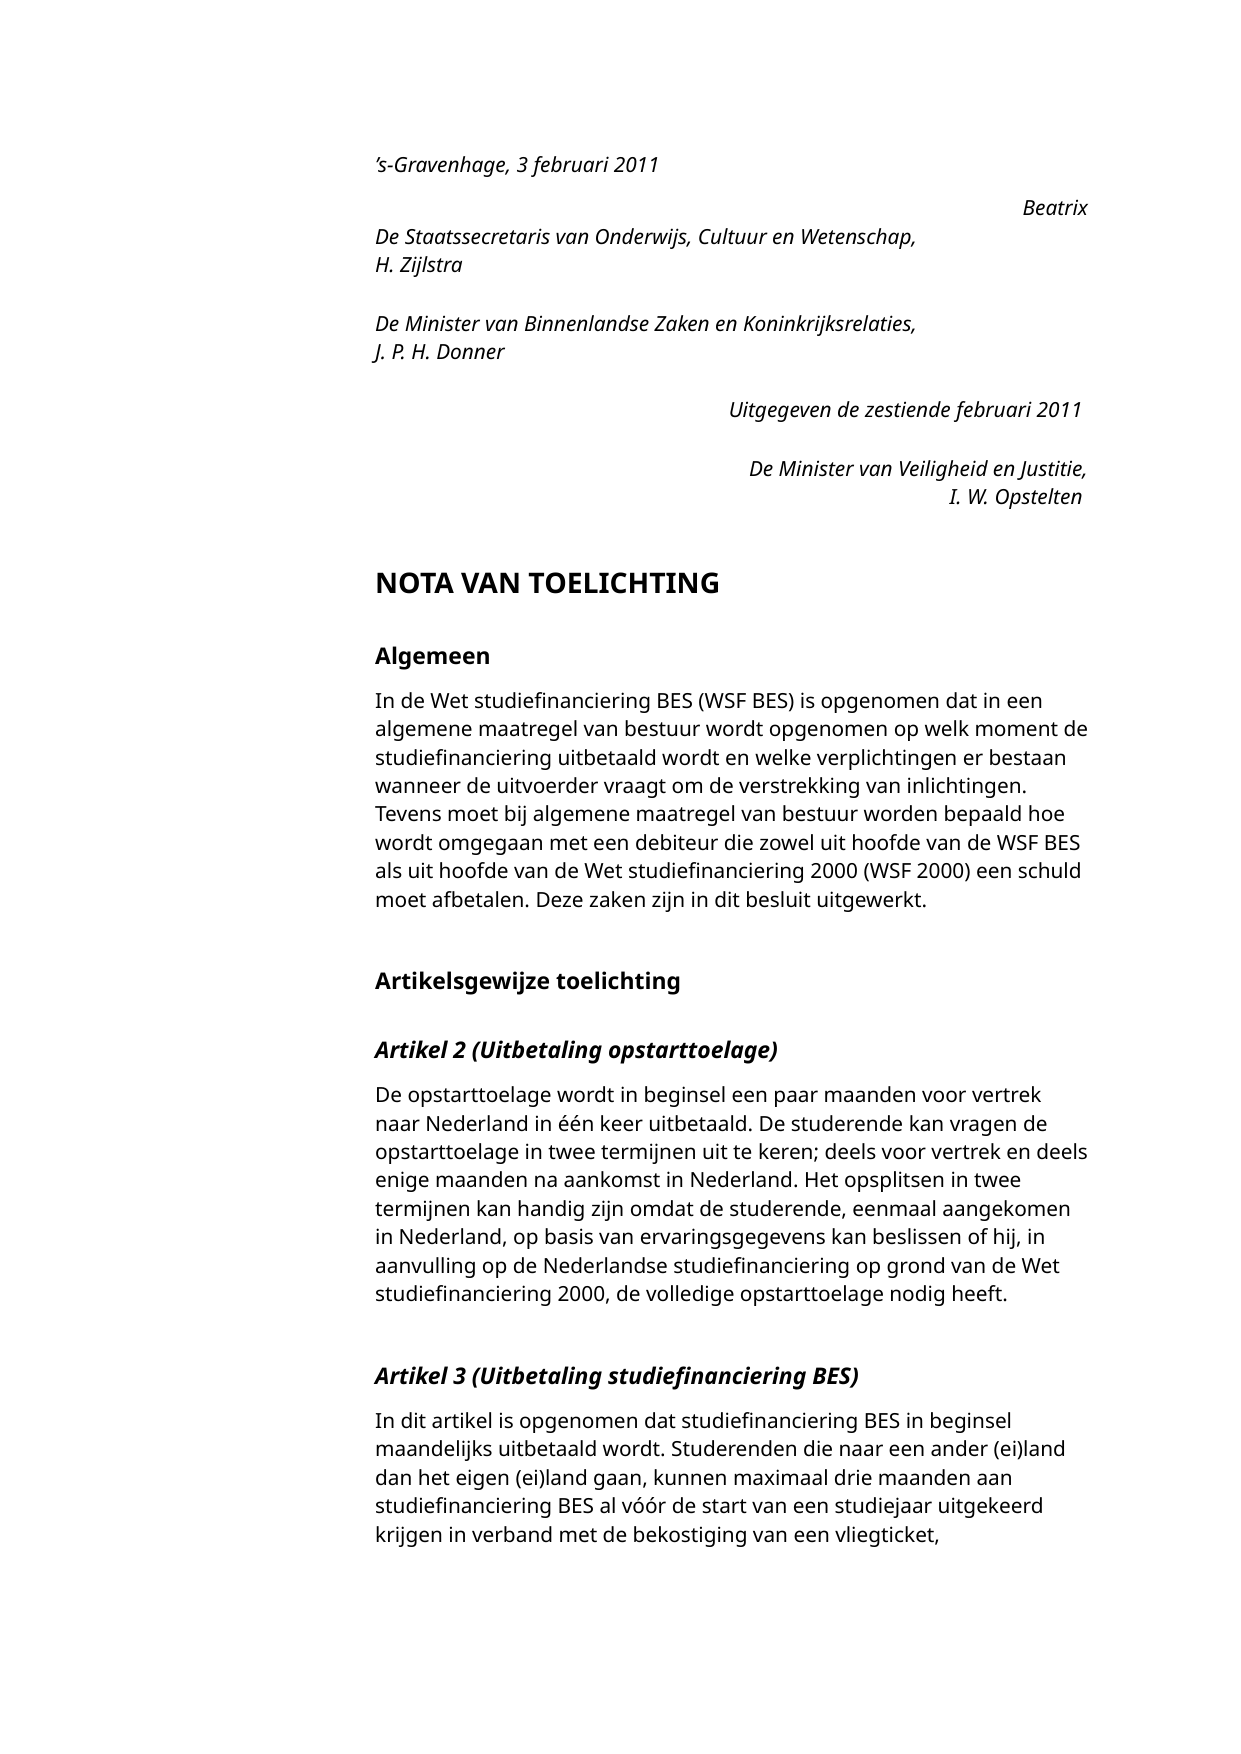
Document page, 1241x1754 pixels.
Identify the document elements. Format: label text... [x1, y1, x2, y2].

text H. Zijlstra [375, 250, 1090, 279]
text De Staatssecretaris van Onderwijs, Cultuur en Wetenschap, [375, 222, 1090, 250]
text Uitgegeven de zestiende februari 2011 [375, 396, 1090, 424]
text In de Wet studiefinanciering BES (WSF BES) is opgenomen dat in een algemene maatregel van bestuur wordt opgenomen op welk moment de studiefinanciering uitbetaald wordt en welke verplichtingen er bestaan wanneer de uitvoerder vraagt om de verstrekking van inlichtingen. Tevens moet bij algemene maatregel van bestuur worden bepaald hoe wordt omgegaan met een debiteur die zowel uit hoofde van de WSF BES als uit hoofde van de Wet studiefinanciering 2000 (WSF 2000) een schuld moet afbetalen. Deze zaken zijn in dit besluit uitgewerkt. [375, 686, 1090, 913]
text I. W. Opstelten [375, 482, 1090, 511]
subtitle Artikel 3 (Uitbetaling studiefinanciering BES) [375, 1360, 1090, 1391]
text In dit artikel is opgenomen dat studiefinanciering BES in beginsel maandelijks uitbetaald wordt. Studerenden die naar een ander (ei)land dan het eigen (ei)land gaan, kunnen maximaal drie maanden aan studiefinanciering BES al vóór de start van een studiejaar uitgekeerd krijgen in verband met de bekostiging van een vliegticket, [375, 1406, 1090, 1548]
subtitle Artikel 2 (Uitbetaling opstarttoelage) [375, 1034, 1090, 1065]
text De Minister van Veiligheid en Justitie, [375, 454, 1090, 482]
text De opstarttoelage wordt in beginsel een paar maanden voor vertrek naar Nederland in één keer uitbetaald. De studerende kan vragen de opstarttoelage in twee termijnen uit te keren; deels voor vertrek en deels enige maanden na aankomst in Nederland. Het opsplitsen in twee termijnen kan handig zijn omdat de studerende, eenmaal aangekomen in Nederland, op basis van ervaringsgegevens kan beslissen of hij, in aanvulling op de Nederlandse studiefinanciering op grond van de Wet studiefinanciering 2000, de volledige opstarttoelage nodig heeft. [375, 1080, 1090, 1308]
subtitle NOTA VAN TOELICHTING [375, 563, 1090, 602]
text Beatrix [375, 193, 1090, 222]
subtitle Artikelsgewijze toelichting [375, 965, 1090, 997]
text ’s-Gravenhage, 3 februari 2011 [375, 150, 1090, 178]
subtitle Algemeen [375, 639, 1090, 671]
text De Minister van Binnenlandse Zaken en Koninkrijksrelaties, [375, 309, 1090, 337]
text J. P. H. Donner [375, 337, 1090, 366]
